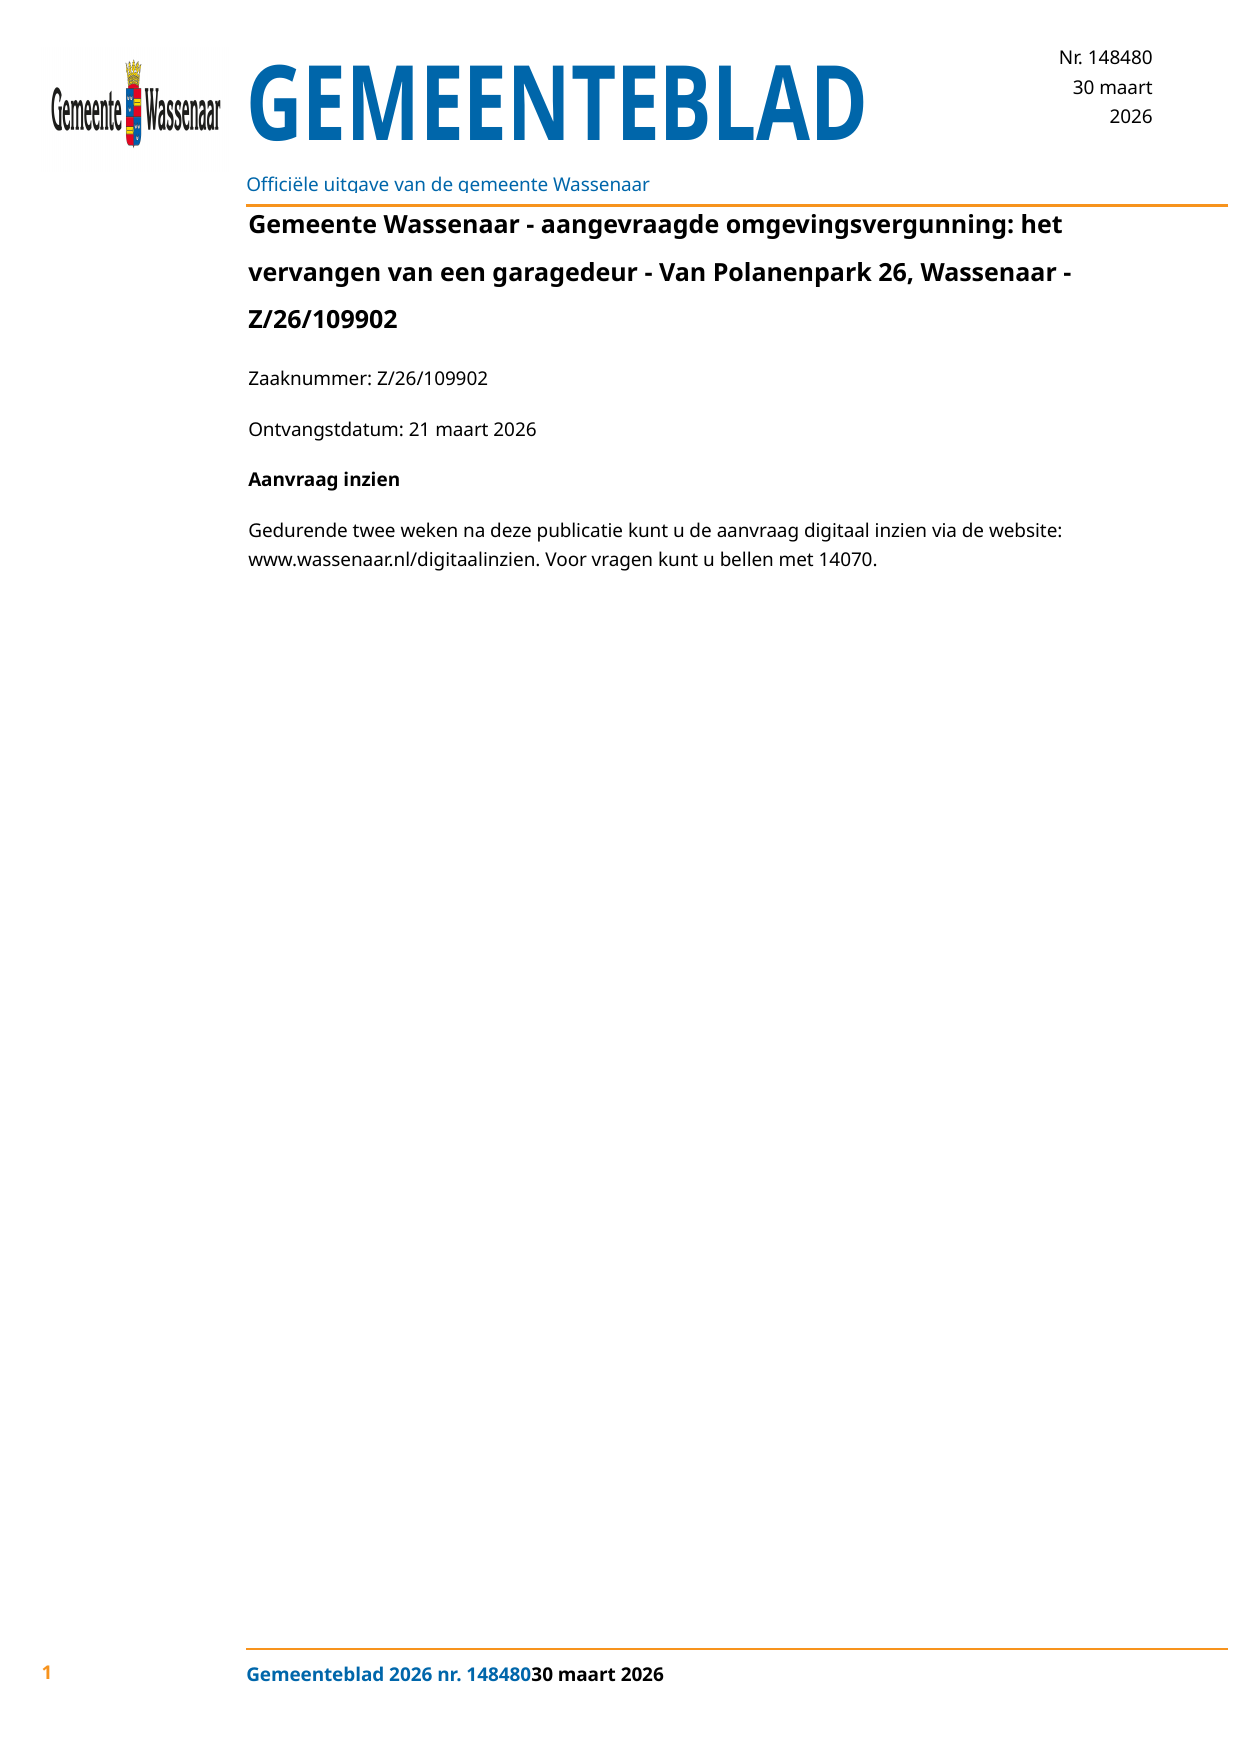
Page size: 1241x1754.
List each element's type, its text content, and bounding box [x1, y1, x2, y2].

text Ontvangstdatum: 21 maart 2026 [248, 416, 1152, 442]
picture [41, 47, 231, 172]
text Gemeente Wassenaar - aangevraagde omgevingsvergunning: het vervangen van een garagedeur - Van Polanenpark 26, Wassenaar - Z/26/109902 [248, 207, 1152, 336]
text Gedurende twee weken na deze publicatie kunt u de aanvraag digitaal inzien via de website: www.wassenaar.nl/digitaalinzien. Voor vragen kunt u bellen met 14070. [248, 517, 1152, 572]
text Zaaknummer: Z/26/109902 [248, 366, 1152, 391]
text Aanvraag inzien [248, 466, 1152, 492]
